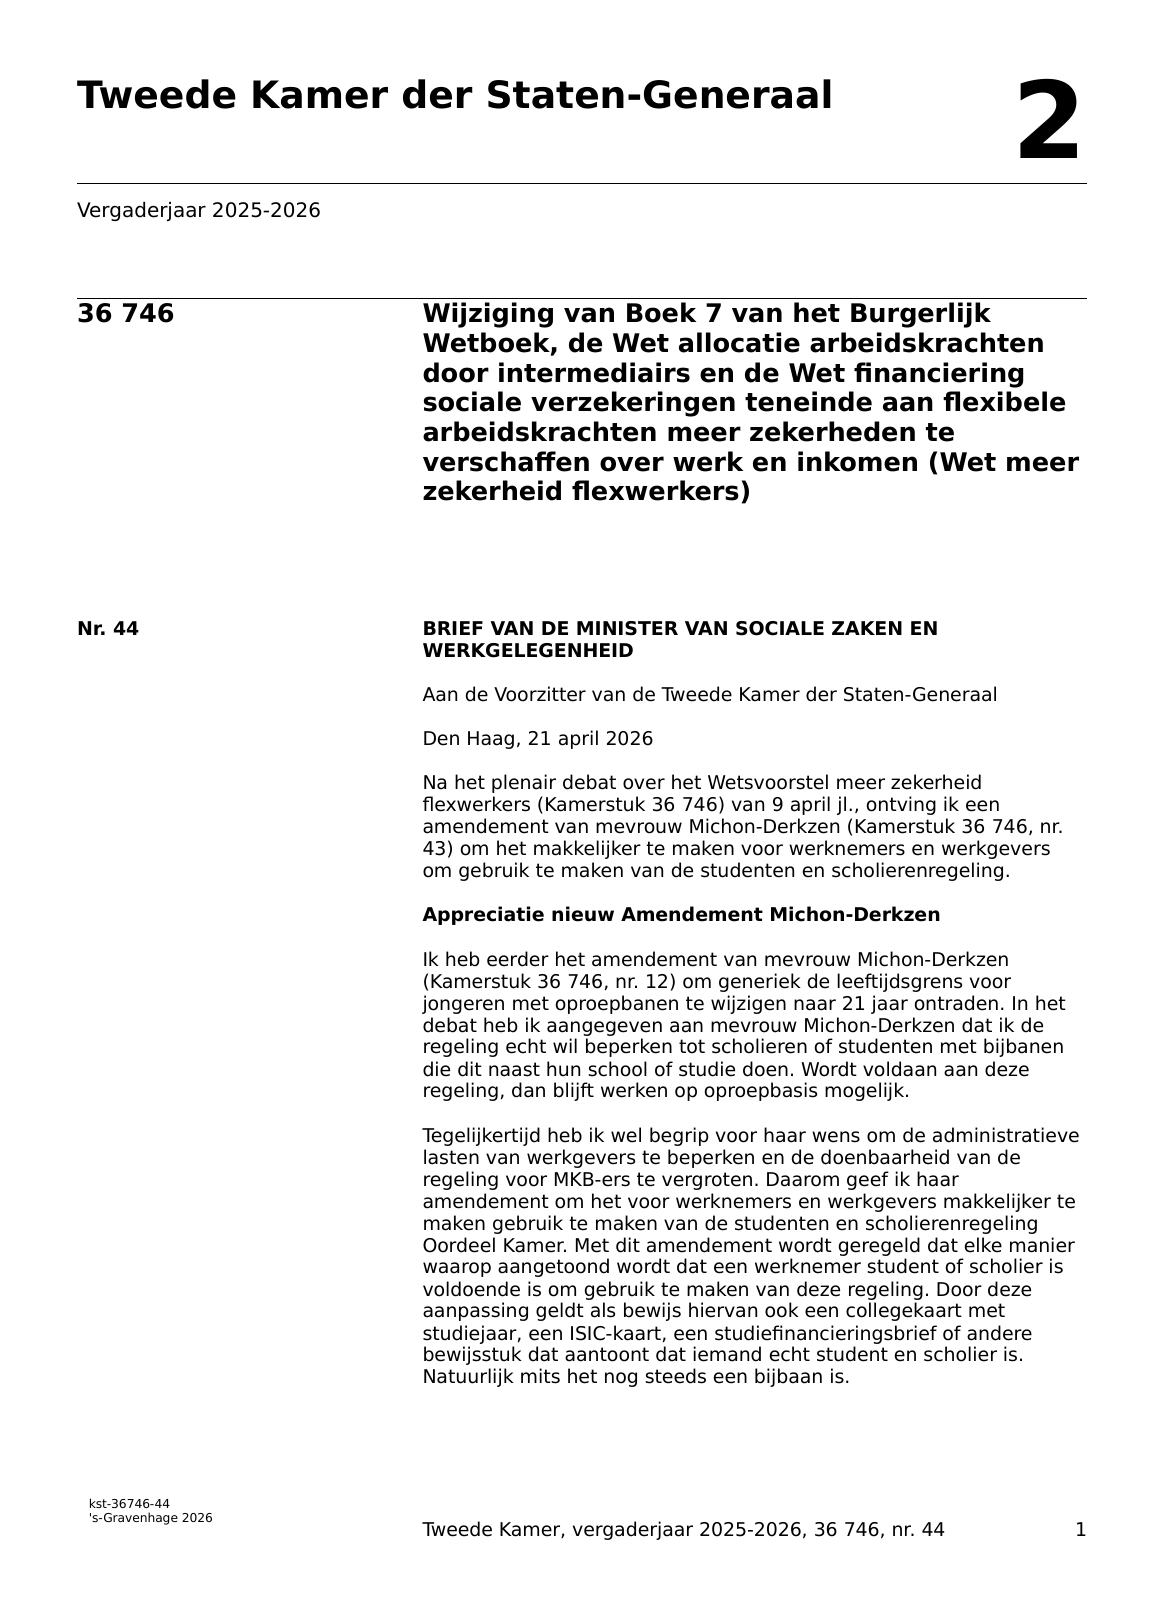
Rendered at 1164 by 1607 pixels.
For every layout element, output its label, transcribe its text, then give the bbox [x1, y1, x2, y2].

subtitle Nr. 44 BRIEF VAN DE MINISTER VAN SOCIALE ZAKEN EN WERKGELEGENHEID [77, 618, 1087, 662]
subtitle 36 746 Wijziging van Boek 7 van het Burgerlijk Wetboek, de Wet allocatie arbeidskrachten door intermediairs en de Wet financiering sociale verzekeringen teneinde aan flexibele arbeidskrachten meer zekerheden te verschaffen over werk en inkomen (Wet meer zekerheid flexwerkers) [77, 299, 1087, 507]
text Tegelijkertijd heb ik wel begrip voor haar wens om de administratieve lasten van werkgevers te beperken en de doenbaarheid van de regeling voor MKB-ers te vergroten. Daarom geef ik haar amendement om het voor werknemers en werkgevers makkelijker te maken gebruik te maken van de studenten en scholierenregeling Oordeel Kamer. Met dit amendement wordt geregeld dat elke manier waarop aangetoond wordt dat een werknemer student of scholier is voldoende is om gebruik te maken van deze regeling. Door deze aanpassing geldt als bewijs hiervan ook een collegekaart met studiejaar, een ISIC-kaart, een studiefinancieringsbrief of andere bewijsstuk dat aantoont dat iemand echt student en scholier is. Natuurlijk mits het nog steeds een bijbaan is. [422, 1124, 1087, 1388]
text kst-36746-44 [88, 1497, 323, 1511]
text 's-Gravenhage 2026 [88, 1511, 323, 1525]
table_header Tweede Kamer der Staten-Generaal [77, 59, 886, 183]
table_cell Vergaderjaar 2025-2026 [77, 184, 1087, 298]
text Na het plenair debat over het Wetsvoorstel meer zekerheid flexwerkers (Kamerstuk 36 746) van 9 april jl., ontving ik een amendement van mevrouw Michon-Derkzen (Kamerstuk 36 746, nr. 43) om het makkelijker te maken voor werknemers en werkgevers om gebruik te maken van de studenten en scholierenregeling. [422, 772, 1087, 882]
subtitle Appreciatie nieuw Amendement Michon-Derkzen [422, 904, 1087, 926]
table_header 2 [886, 59, 1087, 183]
text Den Haag, 21 april 2026 [422, 728, 1087, 750]
text Aan de Voorzitter van de Tweede Kamer der Staten-Generaal [422, 684, 1087, 706]
text Ik heb eerder het amendement van mevrouw Michon-Derkzen (Kamerstuk 36 746, nr. 12) om generiek de leeftijdsgrens voor jongeren met oproepbanen te wijzigen naar 21 jaar ontraden. In het debat heb ik aangegeven aan mevrouw Michon-Derkzen dat ik de regeling echt wil beperken tot scholieren of studenten met bijbanen die dit naast hun school of studie doen. Wordt voldaan aan deze regeling, dan blijft werken op oproepbasis mogelijk. [422, 948, 1087, 1102]
